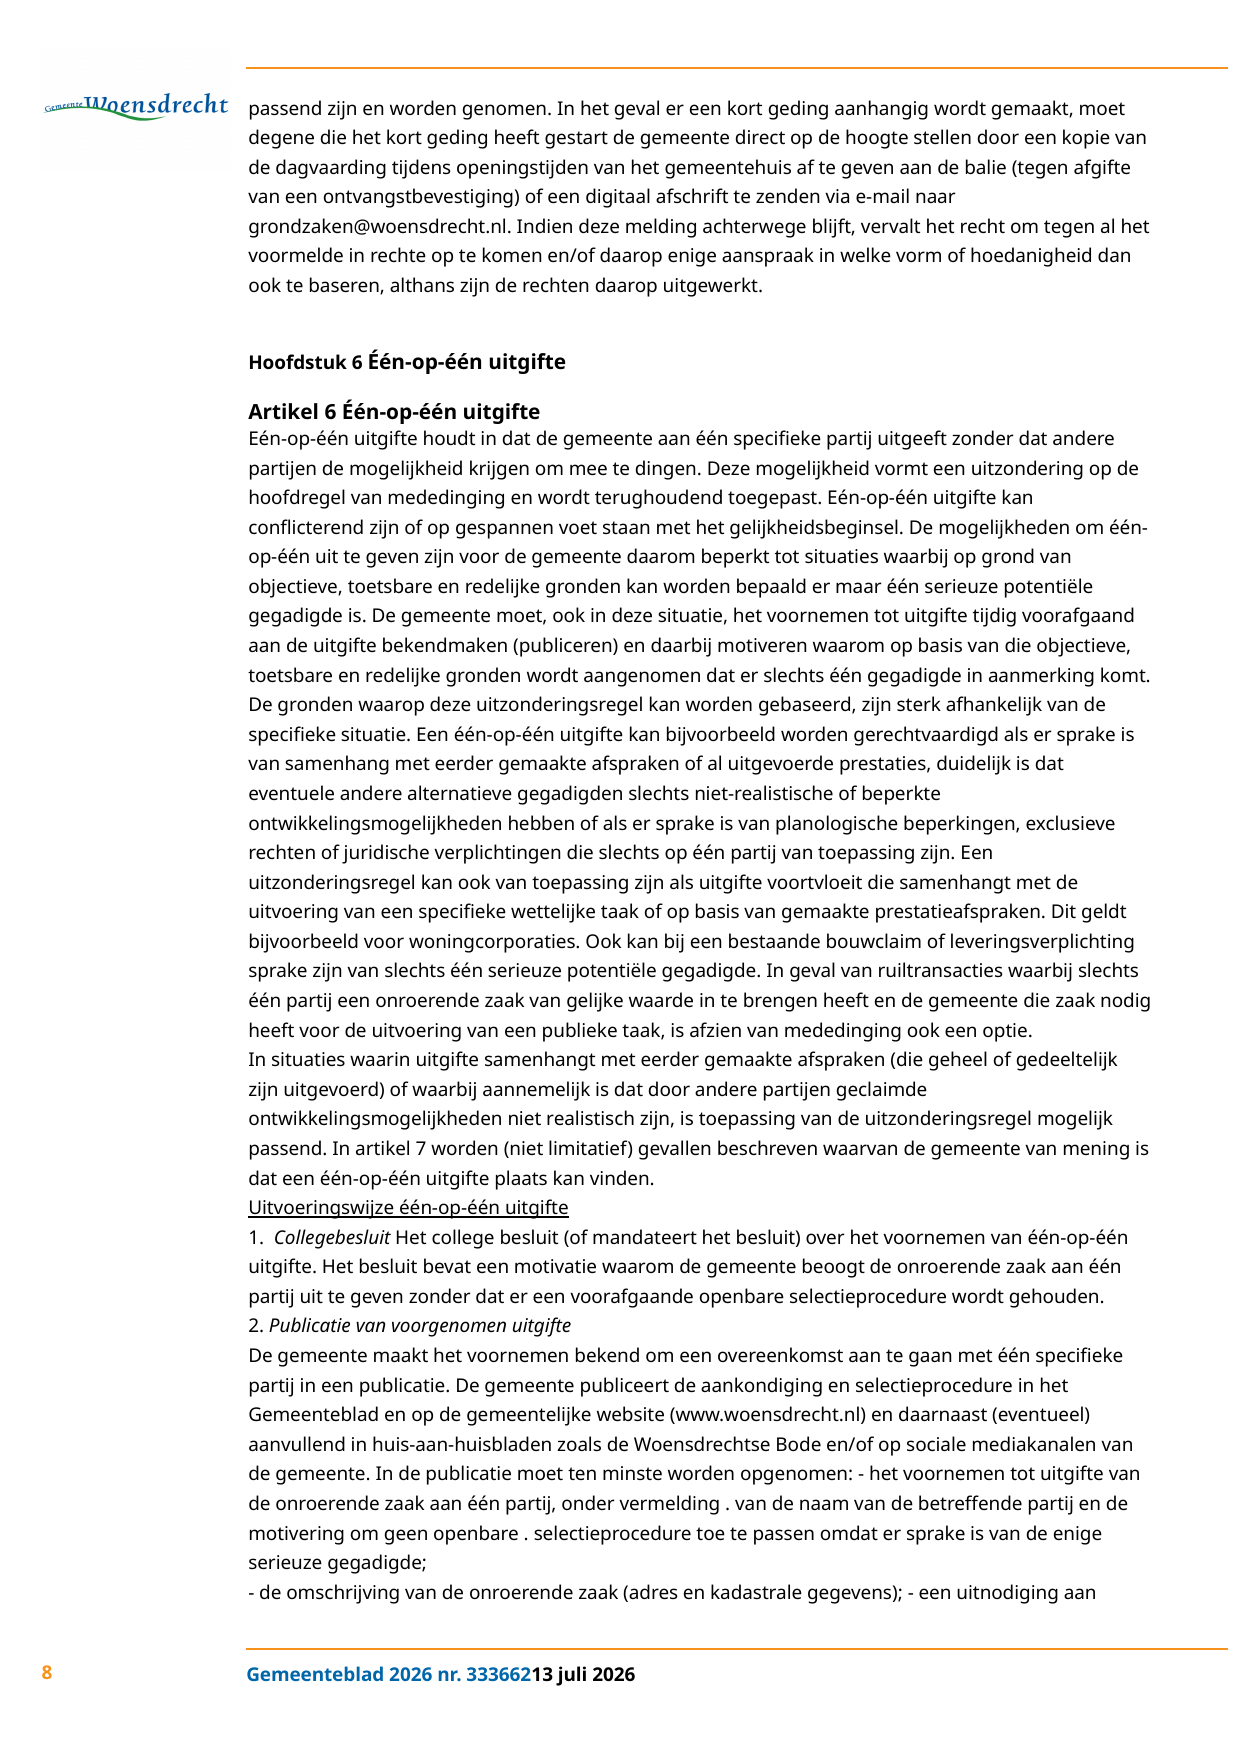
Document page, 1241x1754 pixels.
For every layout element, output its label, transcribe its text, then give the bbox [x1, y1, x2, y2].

text Eén-op-één uitgifte houdt in dat de gemeente aan één specifieke partij uitgeeft zonder dat andere partijen de mogelijkheid krijgen om mee te dingen. Deze mogelijkheid vormt een uitzondering op de hoofdregel van mededinging en wordt terughoudend toegepast. Eén-op-één uitgifte kan conflicterend zijn of op gespannen voet staan met het gelijkheidsbeginsel. De mogelijkheden om één-op-één uit te geven zijn voor de gemeente daarom beperkt tot situaties waarbij op grond van objectieve, toetsbare en redelijke gronden kan worden bepaald er maar één serieuze potentiële gegadigde is. De gemeente moet, ook in deze situatie, het voornemen tot uitgifte tijdig voorafgaand aan de uitgifte bekendmaken (publiceren) en daarbij motiveren waarom op basis van die objectieve, toetsbare en redelijke gronden wordt aangenomen dat er slechts één gegadigde in aanmerking komt. [248, 425, 1152, 688]
text 1. Collegebesluit Het college besluit (of mandateert het besluit) over het voornemen van één-op-één uitgifte. Het besluit bevat een motivatie waarom de gemeente beoogt de onroerende zaak aan één partij uit te geven zonder dat er een voorafgaande openbare selectieprocedure wordt gehouden. [248, 1224, 1152, 1309]
text Artikel 6 Één-op-één uitgifte [248, 397, 1152, 425]
text De gronden waarop deze uitzonderingsregel kan worden gebaseerd, zijn sterk afhankelijk van de specifieke situatie. Een één-op-één uitgifte kan bijvoorbeeld worden gerechtvaardigd als er sprake is van samenhang met eerder gemaakte afspraken of al uitgevoerde prestaties, duidelijk is dat eventuele andere alternatieve gegadigden slechts niet-realistische of beperkte ontwikkelingsmogelijkheden hebben of als er sprake is van planologische beperkingen, exclusieve rechten of juridische verplichtingen die slechts op één partij van toepassing zijn. Een uitzonderingsregel kan ook van toepassing zijn als uitgifte voortvloeit die samenhangt met de uitvoering van een specifieke wettelijke taak of op basis van gemaakte prestatieafspraken. Dit geldt bijvoorbeeld voor woningcorporaties. Ook kan bij een bestaande bouwclaim of leveringsverplichting sprake zijn van slechts één serieuze potentiële gegadigde. In geval van ruiltransacties waarbij slechts één partij een onroerende zaak van gelijke waarde in te brengen heeft en de gemeente die zaak nodig heeft voor de uitvoering van een publieke taak, is afzien van mededinging ook een optie. [248, 691, 1152, 1043]
text 2. Publicatie van voorgenomen uitgifte [248, 1313, 1152, 1338]
text - de omschrijving van de onroerende zaak (adres en kadastrale gegevens); - een uitnodiging aan [248, 1579, 1152, 1605]
text passend zijn en worden genomen. In het geval er een kort geding aanhangig wordt gemaakt, moet degene die het kort geding heeft gestart de gemeente direct op de hoogte stellen door een kopie van de dagvaarding tijdens openingstijden van het gemeentehuis af te geven aan de balie (tegen afgifte van een ontvangstbevestiging) of een digitaal afschrift te zenden via e-mail naar grondzaken@woensdrecht.nl. Indien deze melding achterwege blijft, vervalt het recht om tegen al het voormelde in rechte op te komen en/of daarop enige aanspraak in welke vorm of hoedanigheid dan ook te baseren, althans zijn de rechten daarop uitgewerkt. [248, 95, 1152, 298]
text Hoofdstuk 6 Één-op-één uitgifte [248, 347, 1152, 376]
text De gemeente maakt het voornemen bekend om een overeenkomst aan te gaan met één specifieke partij in een publicatie. De gemeente publiceert de aankondiging en selectieprocedure in het Gemeenteblad en op de gemeentelijke website (www.woensdrecht.nl) en daarnaast (eventueel) aanvullend in huis-aan-huisbladen zoals de Woensdrechtse Bode en/of op sociale mediakanalen van de gemeente. In de publicatie moet ten minste worden opgenomen: - het voornemen tot uitgifte van de onroerende zaak aan één partij, onder vermelding . van de naam van de betreffende partij en de motivering om geen openbare . selectieprocedure toe te passen omdat er sprake is van de enige serieuze gegadigde; [248, 1342, 1152, 1575]
text Uitvoeringswijze één-op-één uitgifte [248, 1194, 1152, 1220]
text In situaties waarin uitgifte samenhangt met eerder gemaakte afspraken (die geheel of gedeeltelijk zijn uitgevoerd) of waarbij aannemelijk is dat door andere partijen geclaimde ontwikkelingsmogelijkheden niet realistisch zijn, is toepassing van de uitzonderingsregel mogelijk passend. In artikel 7 worden (niet limitatief) gevallen beschreven waarvan de gemeente van mening is dat een één-op-één uitgifte plaats kan vinden. [248, 1046, 1152, 1191]
picture [41, 47, 231, 172]
